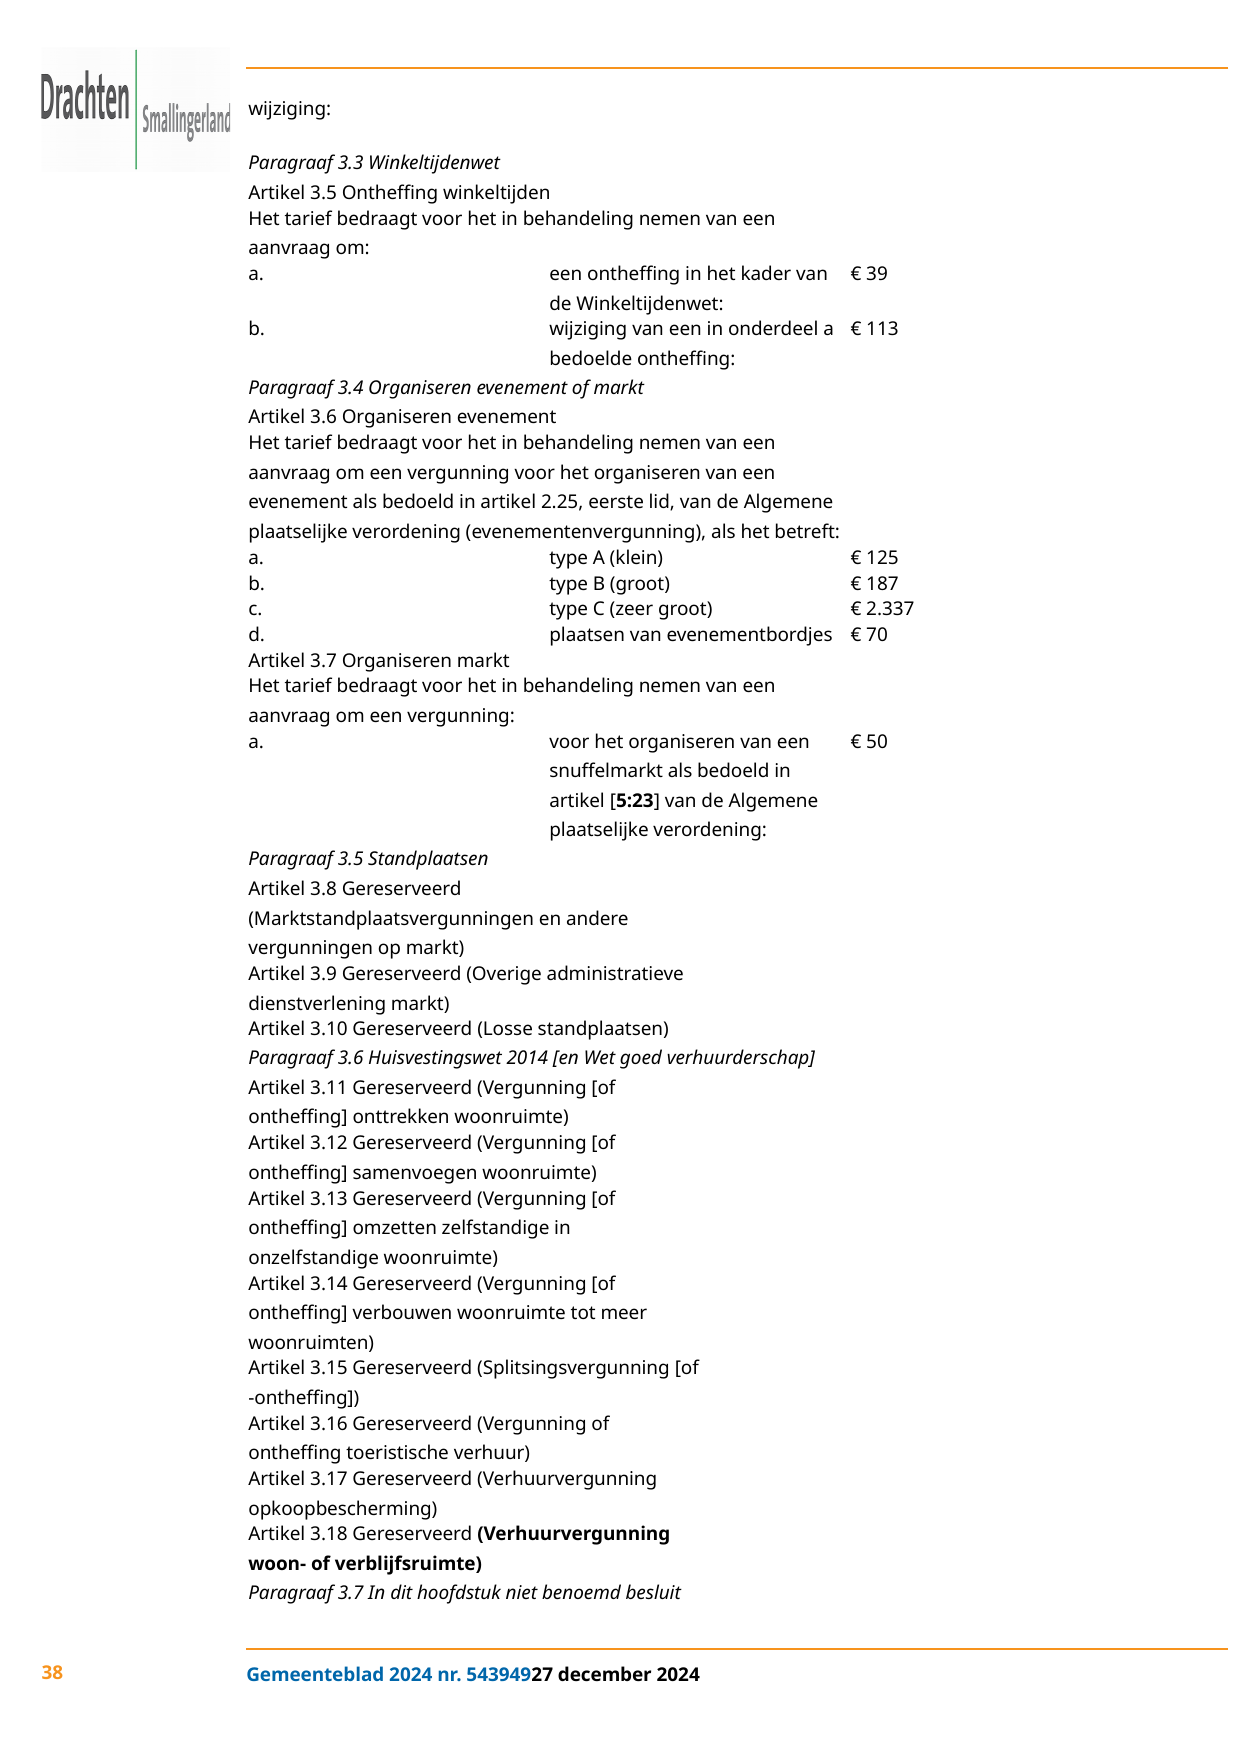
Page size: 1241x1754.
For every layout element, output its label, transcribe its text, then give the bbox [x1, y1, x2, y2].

table_cell Artikel 3.9 Gereserveerd (Overige administratieve dienstverlening markt) [248, 960, 700, 1016]
table_cell Artikel 3.10 Gereserveerd (Losse standplaatsen) [248, 1016, 700, 1041]
table_cell Artikel 3.14 Gereserveerd (Vergunning [of ontheffing] verbouwen woonruimte tot meer woonruimten) [248, 1270, 700, 1354]
table_cell c. [248, 595, 549, 621]
table_cell € 125 [850, 544, 1152, 570]
table_cell b. [248, 570, 549, 595]
table_cell voor het organiseren van een snuffelmarkt als bedoeld in artikel [5:23] van de Algemene plaatselijke verordening: [549, 728, 850, 842]
table_cell type A (klein) [549, 544, 850, 570]
table_cell [850, 647, 1152, 673]
table_header Artikel 3.8 Gereserveerd (Marktstandplaatsvergunningen en andere vergunningen op markt) [248, 875, 700, 960]
table_cell [700, 1355, 1152, 1410]
table_cell [248, 121, 474, 146]
table_cell Artikel 3.12 Gereserveerd (Vergunning [of ontheffing] samenvoegen woonruimte) [248, 1130, 700, 1185]
table_cell [474, 121, 700, 146]
table_cell [700, 1521, 1152, 1576]
table_cell Het tarief bedraagt voor het in behandeling nemen van een aanvraag om: [248, 205, 850, 260]
table_cell € 2.337 [850, 595, 1152, 621]
table_cell [700, 1185, 1152, 1270]
table_header [700, 1074, 1152, 1129]
table_cell type C (zeer groot) [549, 595, 850, 621]
table_cell Artikel 3.18 Gereserveerd (Verhuurvergunning woon- of verblijfsruimte) [248, 1521, 700, 1576]
table_cell a. [248, 728, 549, 842]
table_cell Artikel 3.15 Gereserveerd (Splitsingsvergunning [of -ontheffing]) [248, 1355, 700, 1410]
table_cell wijziging van een in onderdeel a bedoelde ontheffing: [549, 316, 850, 371]
table_cell d. [248, 621, 549, 647]
picture [41, 47, 231, 172]
table_cell type B (groot) [549, 570, 850, 595]
table_cell [850, 430, 1152, 544]
table_cell [700, 1410, 1152, 1465]
table_cell Artikel 3.13 Gereserveerd (Vergunning [of ontheffing] omzetten zelfstandige in onzelfstandige woonruimte) [248, 1185, 700, 1270]
table_header [850, 179, 1152, 205]
table_cell a. [248, 544, 549, 570]
table_cell b. [248, 316, 549, 371]
table_cell [700, 1016, 1152, 1041]
table_header Artikel 3.5 Ontheffing winkeltijden [248, 179, 850, 205]
text Paragraaf 3.3 Winkeltijdenwet [248, 149, 1152, 175]
table_cell wijziging: [248, 95, 926, 121]
table_cell € 70 [850, 621, 1152, 647]
table_cell Artikel 3.17 Gereserveerd (Verhuurvergunning opkoopbescherming) [248, 1465, 700, 1521]
table_cell [926, 121, 1152, 146]
table_cell a. [248, 260, 549, 316]
table_cell Het tarief bedraagt voor het in behandeling nemen van een aanvraag om een vergunning: [248, 673, 850, 728]
table_cell een ontheffing in het kader van de Winkeltijdenwet: [549, 260, 850, 316]
table_cell € 187 [850, 570, 1152, 595]
table_cell [700, 121, 926, 146]
table_cell € 50 [850, 728, 1152, 842]
table_cell € 39 [850, 260, 1152, 316]
table_cell € 113 [850, 316, 1152, 371]
table_header Artikel 3.6 Organiseren evenement [248, 404, 850, 429]
table_cell [926, 95, 1152, 121]
table_cell Artikel 3.7 Organiseren markt [248, 647, 850, 673]
table_cell [700, 960, 1152, 1016]
table_cell Artikel 3.16 Gereserveerd (Vergunning of ontheffing toeristische verhuur) [248, 1410, 700, 1465]
table_cell [850, 205, 1152, 260]
table_cell Het tarief bedraagt voor het in behandeling nemen van een aanvraag om een vergunning voor het organiseren van een evenement als bedoeld in artikel 2.25, eerste lid, van de Algemene plaatselijke verordening (evenementenvergunning), als het betreft: [248, 430, 850, 544]
text Paragraaf 3.6 Huisvestingswet 2014 [en Wet goed verhuurderschap] [248, 1044, 1152, 1070]
table_cell [700, 1465, 1152, 1521]
text Paragraaf 3.4 Organiseren evenement of markt [248, 374, 1152, 400]
table_header [700, 875, 1152, 960]
table_header [850, 404, 1152, 429]
text Paragraaf 3.5 Standplaatsen [248, 846, 1152, 871]
table_cell [700, 1270, 1152, 1354]
table_header Artikel 3.11 Gereserveerd (Vergunning [of ontheffing] onttrekken woonruimte) [248, 1074, 700, 1129]
table_cell [850, 673, 1152, 728]
text Paragraaf 3.7 In dit hoofdstuk niet benoemd besluit [248, 1579, 1152, 1605]
table_cell plaatsen van evenementbordjes [549, 621, 850, 647]
table_cell [700, 1130, 1152, 1185]
